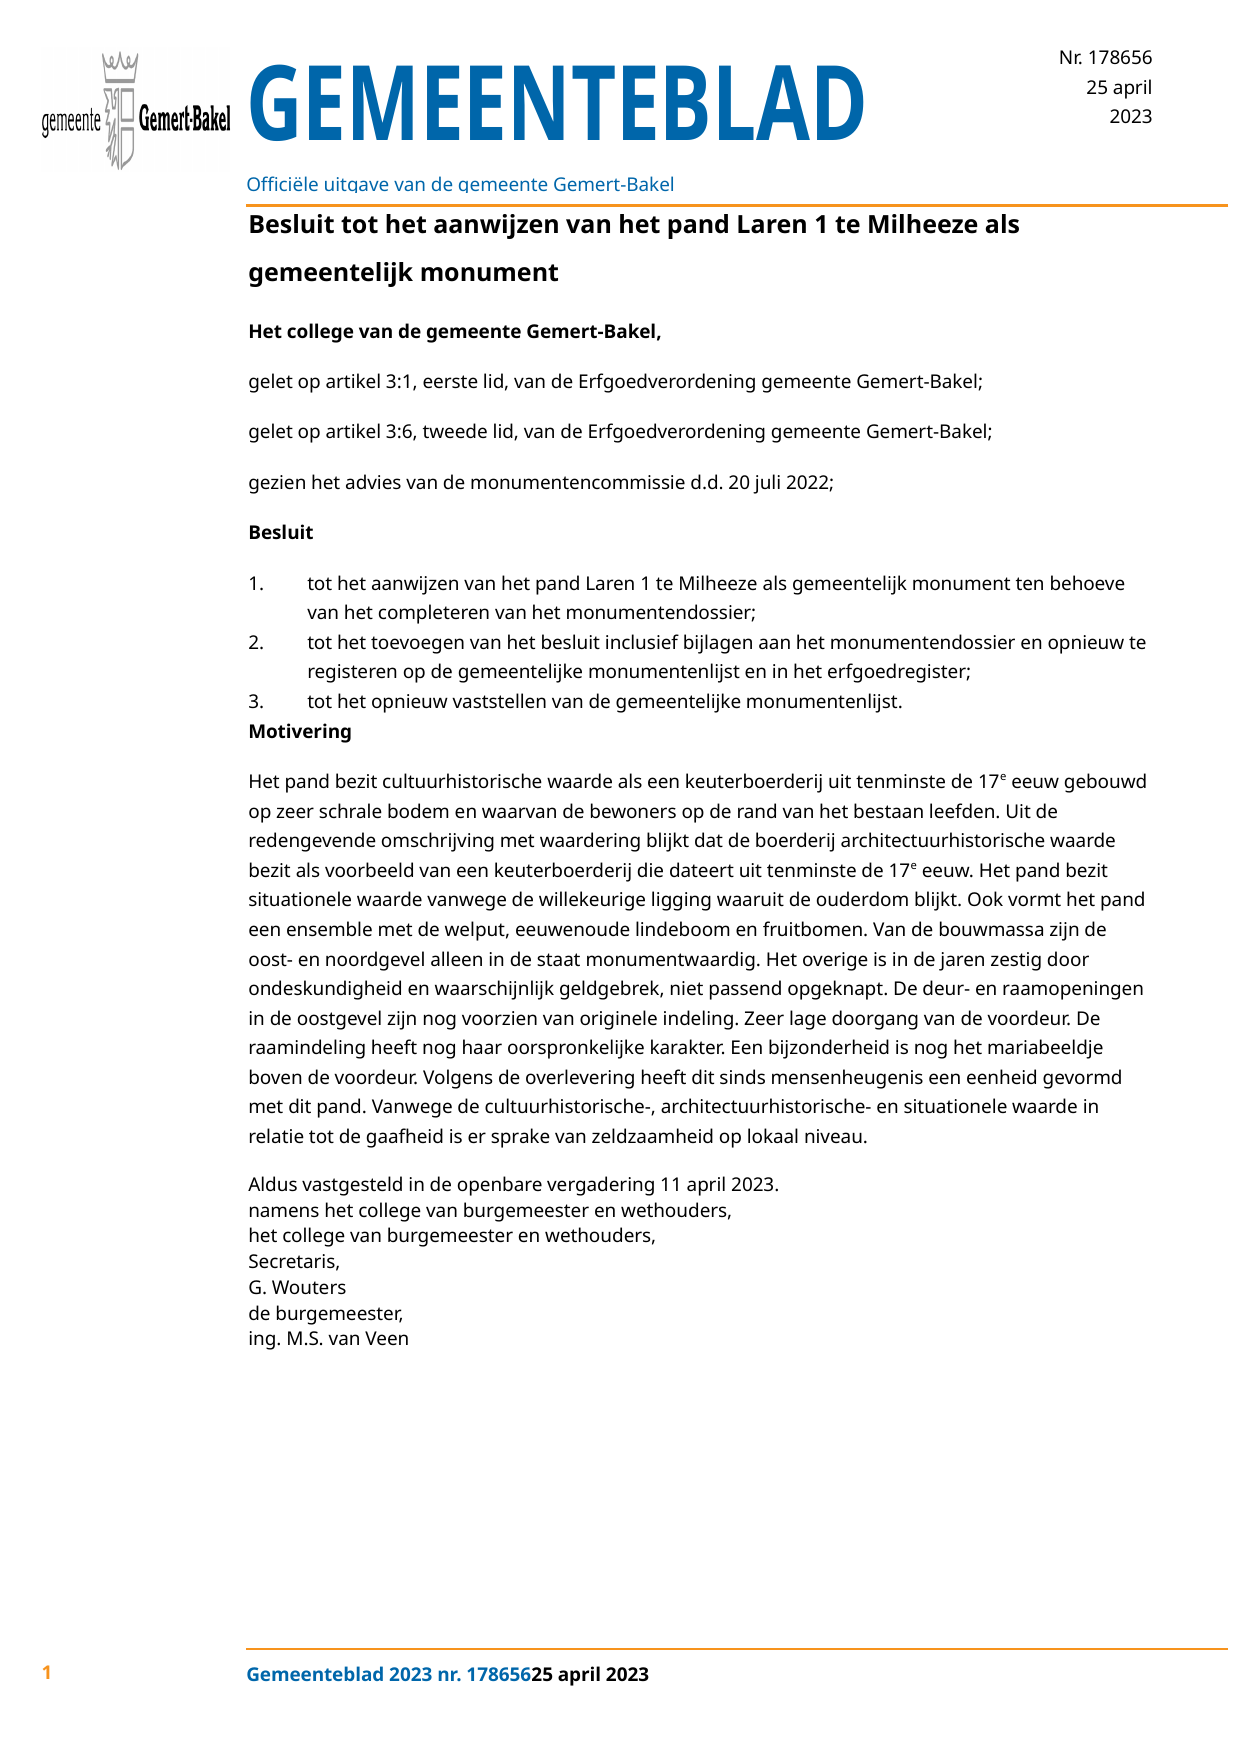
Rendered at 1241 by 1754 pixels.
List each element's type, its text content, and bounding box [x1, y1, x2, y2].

list tot het aanwijzen van het pand Laren 1 te Milheeze als gemeentelijk monument ten behoeve van het completeren van het monumentendossier; [248, 570, 1152, 625]
text Secretaris, [248, 1248, 1152, 1274]
text Besluit tot het aanwijzen van het pand Laren 1 te Milheeze als gemeentelijk monument [248, 207, 1152, 288]
text de burgemeester, [248, 1300, 1152, 1326]
text Besluit [248, 519, 1152, 545]
text gelet op artikel 3:6, tweede lid, van de Erfgoedverordening gemeente Gemert-Bakel; [248, 419, 1152, 444]
text Het college van de gemeente Gemert-Bakel, [248, 318, 1152, 344]
text G. Wouters [248, 1274, 1152, 1300]
list tot het toevoegen van het besluit inclusief bijlagen aan het monumentendossier en opnieuw te registeren op de gemeentelijke monumentenlijst en in het erfgoedregister; [248, 629, 1152, 684]
text Het pand bezit cultuurhistorische waarde als een keuterboerderij uit tenminste de 17e eeuw gebouwd op zeer schrale bodem en waarvan de bewoners op de rand van het bestaan leefden. Uit de redengevende omschrijving met waardering blijkt dat de boerderij architectuurhistorische waarde bezit als voorbeeld van een keuterboerderij die dateert uit tenminste de 17e eeuw. Het pand bezit situationele waarde vanwege de willekeurige ligging waaruit de ouderdom blijkt. Ook vormt het pand een ensemble met de welput, eeuwenoude lindeboom en fruitbomen. Van de bouwmassa zijn de oost- en noordgevel alleen in de staat monumentwaardig. Het overige is in de jaren zestig door ondeskundigheid en waarschijnlijk geldgebrek, niet passend opgeknapt. De deur- en raamopeningen in de oostgevel zijn nog voorzien van originele indeling. Zeer lage doorgang van de voordeur. De raamindeling heeft nog haar oorspronkelijke karakter. Een bijzonderheid is nog het mariabeeldje boven de voordeur. Volgens de overlevering heeft dit sinds mensenheugenis een eenheid gevormd met dit pand. Vanwege de cultuurhistorische-, architectuurhistorische- en situationele waarde in relatie tot de gaafheid is er sprake van zeldzaamheid op lokaal niveau. [248, 768, 1152, 1149]
list tot het opnieuw vaststellen van de gemeentelijke monumentenlijst. [248, 688, 1152, 714]
text het college van burgemeester en wethouders, [248, 1223, 1152, 1248]
text namens het college van burgemeester en wethouders, [248, 1197, 1152, 1223]
text gelet op artikel 3:1, eerste lid, van de Erfgoedverordening gemeente Gemert-Bakel; [248, 368, 1152, 394]
text Motivering [248, 718, 1152, 744]
picture [41, 47, 231, 172]
text gezien het advies van de monumentencommissie d.d. 20 juli 2022; [248, 469, 1152, 495]
text Aldus vastgesteld in de openbare vergadering 11 april 2023. [248, 1171, 1152, 1197]
text ing. M.S. van Veen [248, 1326, 1152, 1351]
